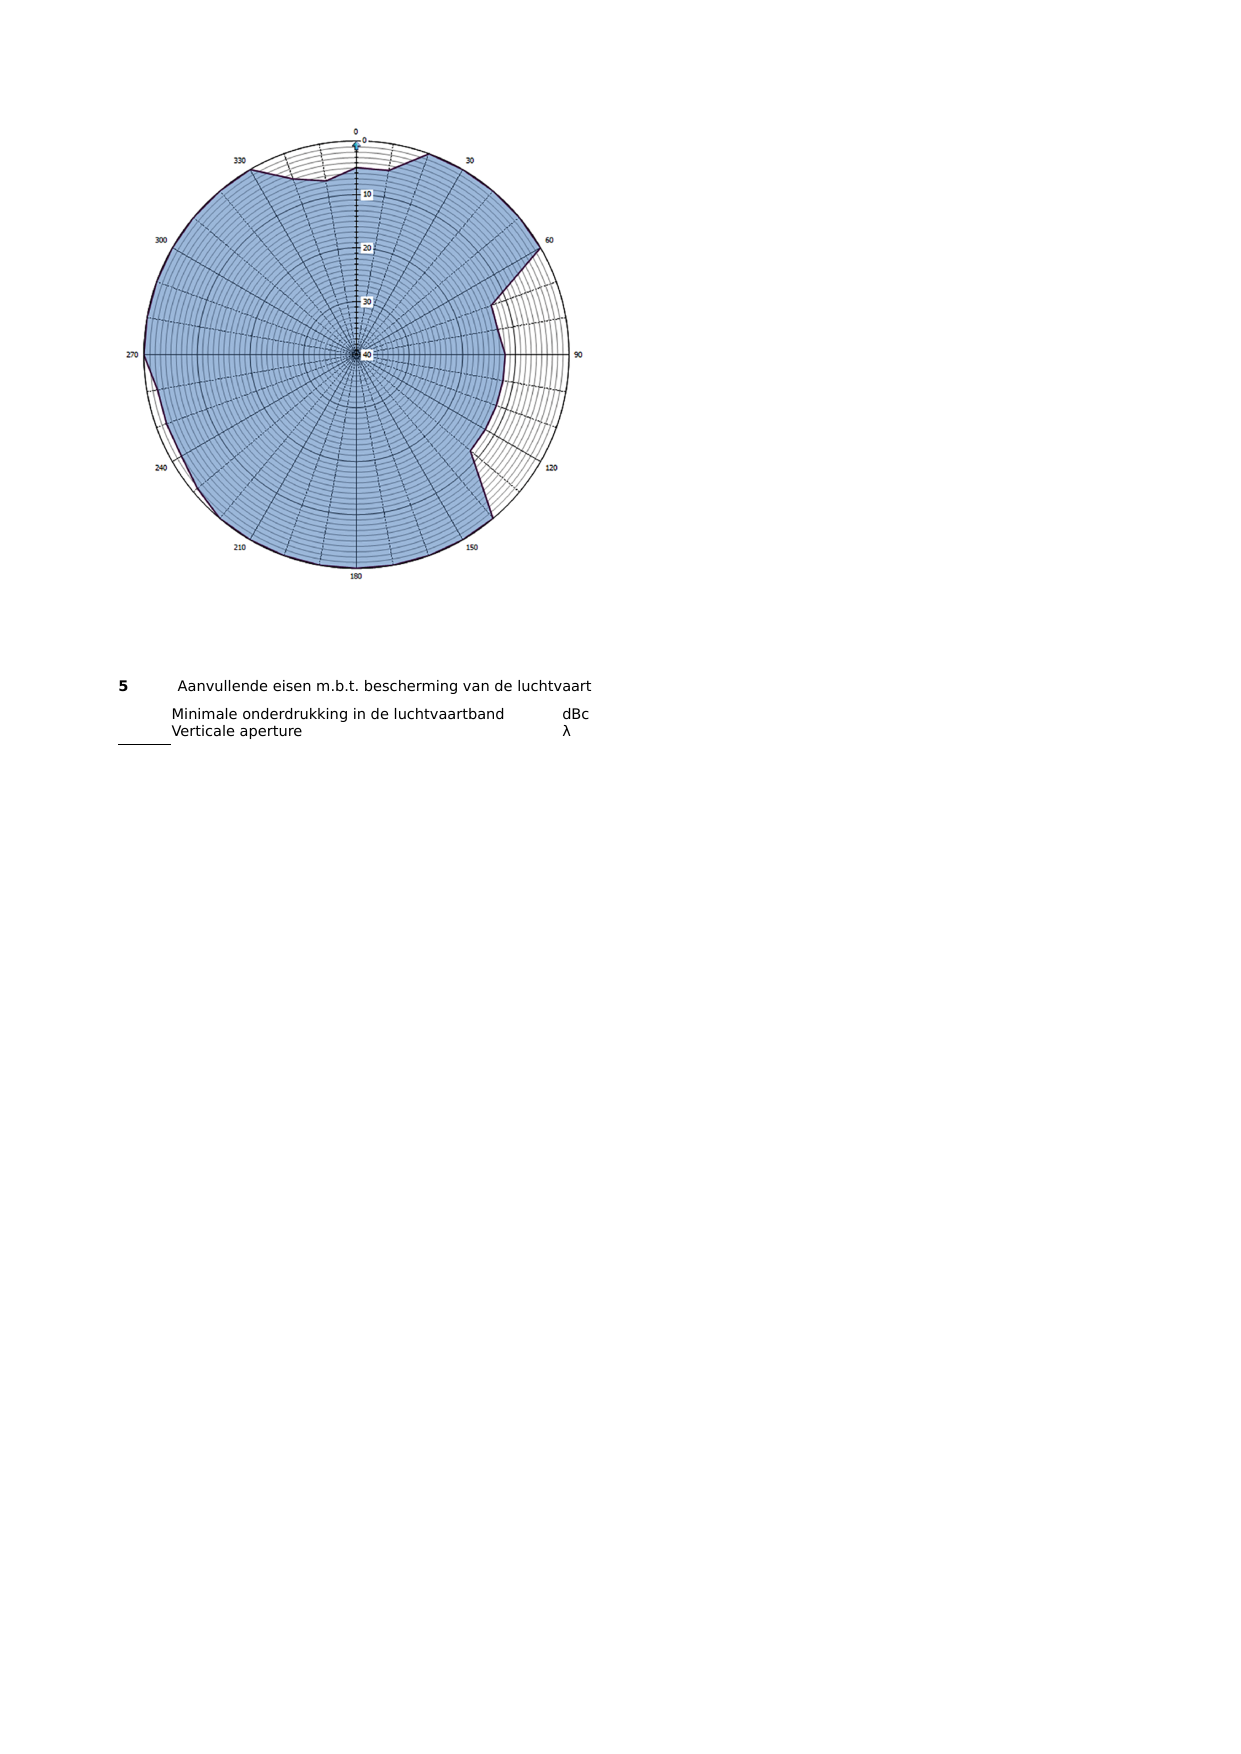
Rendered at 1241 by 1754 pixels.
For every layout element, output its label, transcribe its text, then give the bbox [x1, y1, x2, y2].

picture [118, 118, 591, 591]
table_cell dBc λ [556, 700, 1122, 744]
table_header Aanvullende eisen m.b.t. bescherming van de luchtvaart [171, 678, 1122, 700]
table_header 5 [118, 678, 171, 744]
table_cell Minimale onderdrukking in de luchtvaartband Verticale aperture [171, 700, 556, 744]
